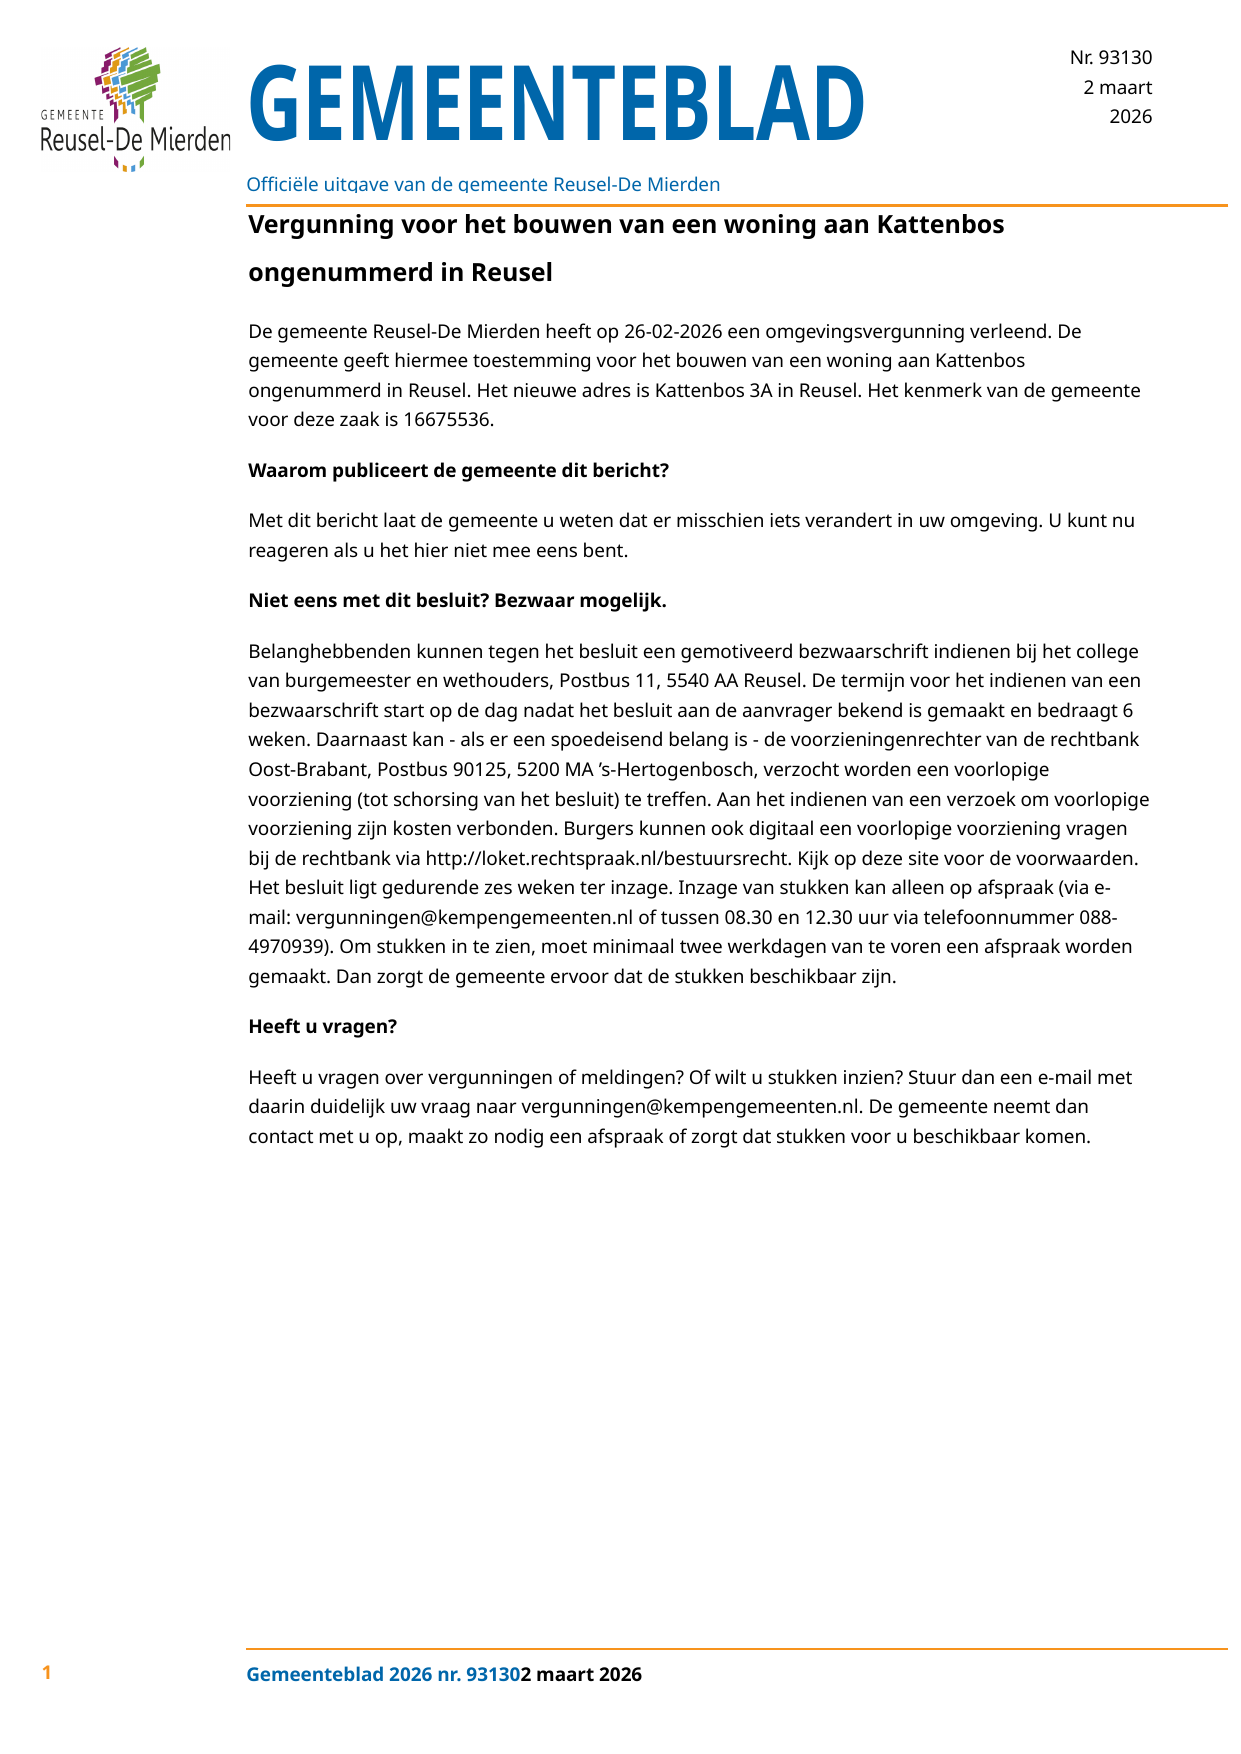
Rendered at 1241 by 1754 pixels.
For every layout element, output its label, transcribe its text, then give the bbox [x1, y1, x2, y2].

text Heeft u vragen over vergunningen of meldingen? Of wilt u stukken inzien? Stuur dan een e-mail met daarin duidelijk uw vraag naar vergunningen@kempengemeenten.nl. De gemeente neemt dan contact met u op, maakt zo nodig een afspraak of zorgt dat stukken voor u beschikbaar komen. [248, 1064, 1152, 1149]
picture [41, 47, 231, 172]
text Vergunning voor het bouwen van een woning aan Kattenbos ongenummerd in Reusel [248, 207, 1152, 288]
text Waarom publiceert de gemeente dit bericht? [248, 457, 1152, 483]
text Met dit bericht laat de gemeente u weten dat er misschien iets verandert in uw omgeving. U kunt nu reageren als u het hier niet mee eens bent. [248, 507, 1152, 563]
text Belanghebbenden kunnen tegen het besluit een gemotiveerd bezwaarschrift indienen bij het college van burgemeester en wethouders, Postbus 11, 5540 AA Reusel. De termijn voor het indienen van een bezwaarschrift start op de dag nadat het besluit aan de aanvrager bekend is gemaakt en bedraagt 6 weken. Daarnaast kan - als er een spoedeisend belang is - de voorzieningenrechter van de rechtbank Oost-Brabant, Postbus 90125, 5200 MA ’s-Hertogenbosch, verzocht worden een voorlopige voorziening (tot schorsing van het besluit) te treffen. Aan het indienen van een verzoek om voorlopige voorziening zijn kosten verbonden. Burgers kunnen ook digitaal een voorlopige voorziening vragen bij de rechtbank via http://loket.rechtspraak.nl/bestuursrecht. Kijk op deze site voor de voorwaarden. Het besluit ligt gedurende zes weken ter inzage. Inzage van stukken kan alleen op afspraak (via e-mail: vergunningen@kempengemeenten.nl of tussen 08.30 en 12.30 uur via telefoonnummer 088-4970939). Om stukken in te zien, moet minimaal twee werkdagen van te voren een afspraak worden gemaakt. Dan zorgt de gemeente ervoor dat de stukken beschikbaar zijn. [248, 638, 1152, 989]
text Heeft u vragen? [248, 1014, 1152, 1039]
text De gemeente Reusel-De Mierden heeft op 26-02-2026 een omgevingsvergunning verleend. De gemeente geeft hiermee toestemming voor het bouwen van een woning aan Kattenbos ongenummerd in Reusel. Het nieuwe adres is Kattenbos 3A in Reusel. Het kenmerk van de gemeente voor deze zaak is 16675536. [248, 318, 1152, 432]
text Niet eens met dit besluit? Bezwaar mogelijk. [248, 587, 1152, 613]
